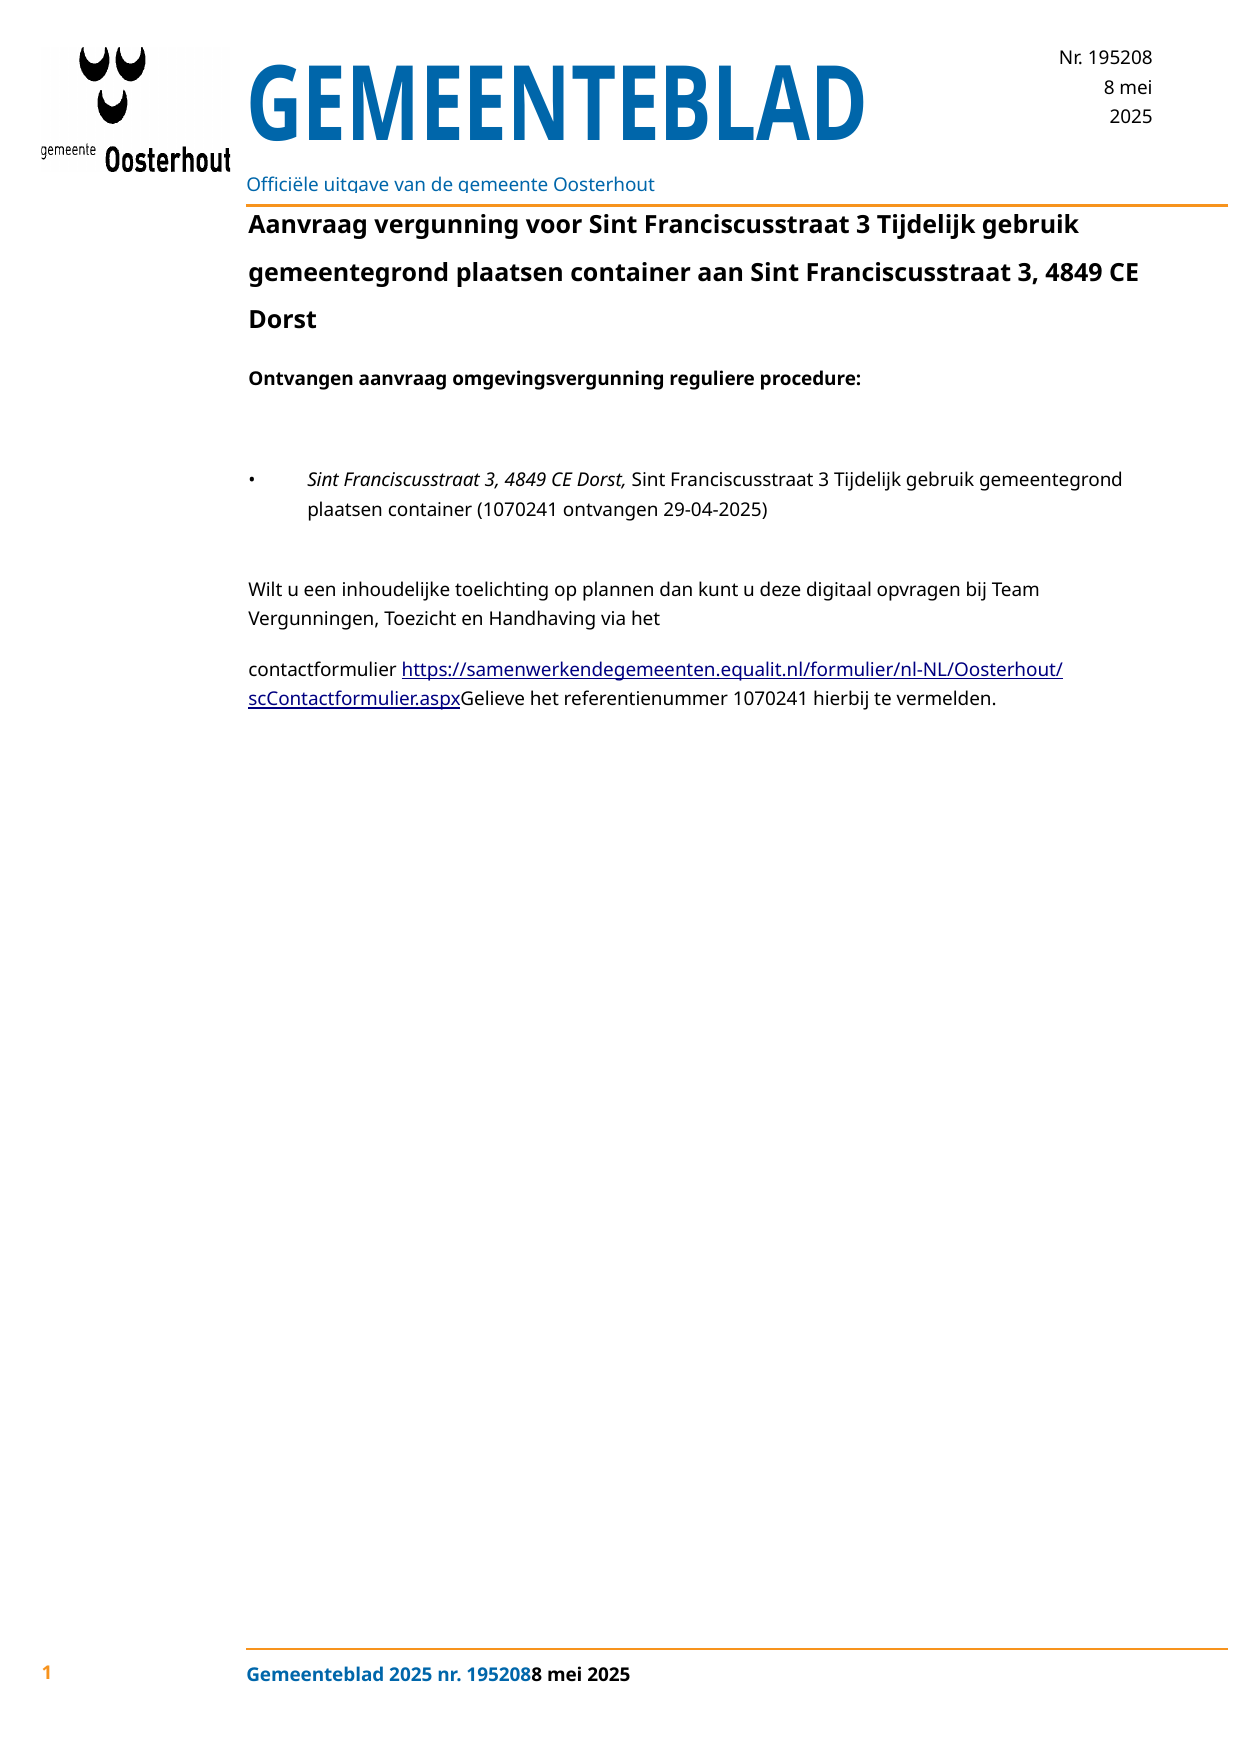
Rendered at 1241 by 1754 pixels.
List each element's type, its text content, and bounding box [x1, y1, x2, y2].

picture [41, 47, 231, 172]
text Wilt u een inhoudelijke toelichting op plannen dan kunt u deze digitaal opvragen bij Team Vergunningen, Toezicht en Handhaving via het [248, 576, 1152, 631]
list Sint Franciscusstraat 3, 4849 CE Dorst, Sint Franciscusstraat 3 Tijdelijk gebruik gemeentegrond plaatsen container (1070241 ontvangen 29-04-2025) [248, 466, 1152, 522]
text Ontvangen aanvraag omgevingsvergunning reguliere procedure: [248, 366, 1152, 391]
text Aanvraag vergunning voor Sint Franciscusstraat 3 Tijdelijk gebruik gemeentegrond plaatsen container aan Sint Franciscusstraat 3, 4849 CE Dorst [248, 207, 1152, 336]
text contactformulier https://samenwerkendegemeenten.equalit.nl/formulier/nl-NL/Oosterhout/scContactformulier.aspxGelieve het referentienummer 1070241 hierbij te vermelden. [248, 656, 1152, 711]
